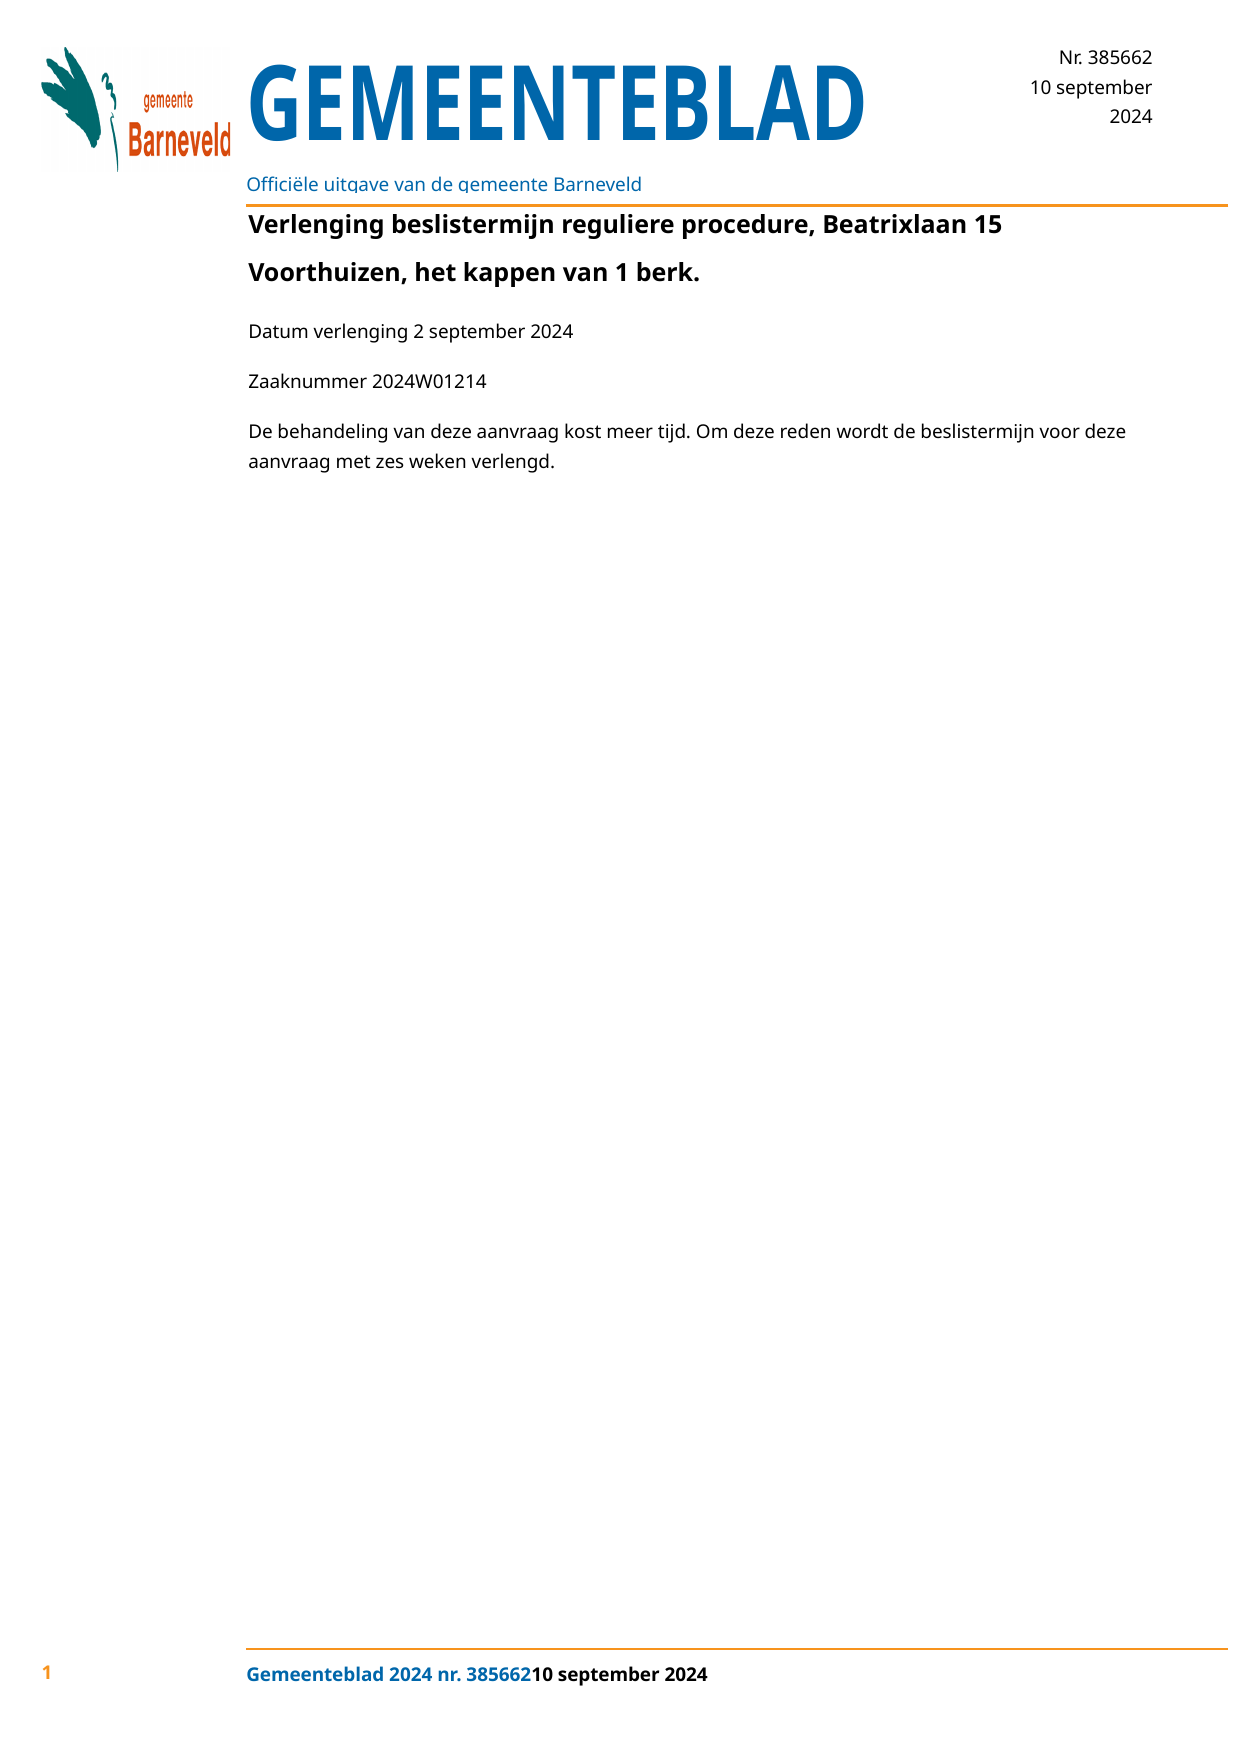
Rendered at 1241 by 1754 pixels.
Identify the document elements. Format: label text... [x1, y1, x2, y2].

text Zaaknummer 2024W01214 [248, 368, 1152, 394]
text Datum verlenging 2 september 2024 [248, 318, 1152, 344]
text De behandeling van deze aanvraag kost meer tijd. Om deze reden wordt de beslistermijn voor deze aanvraag met zes weken verlengd. [248, 419, 1152, 474]
picture [41, 47, 231, 172]
text Verlenging beslistermijn reguliere procedure, Beatrixlaan 15 Voorthuizen, het kappen van 1 berk. [248, 207, 1152, 288]
